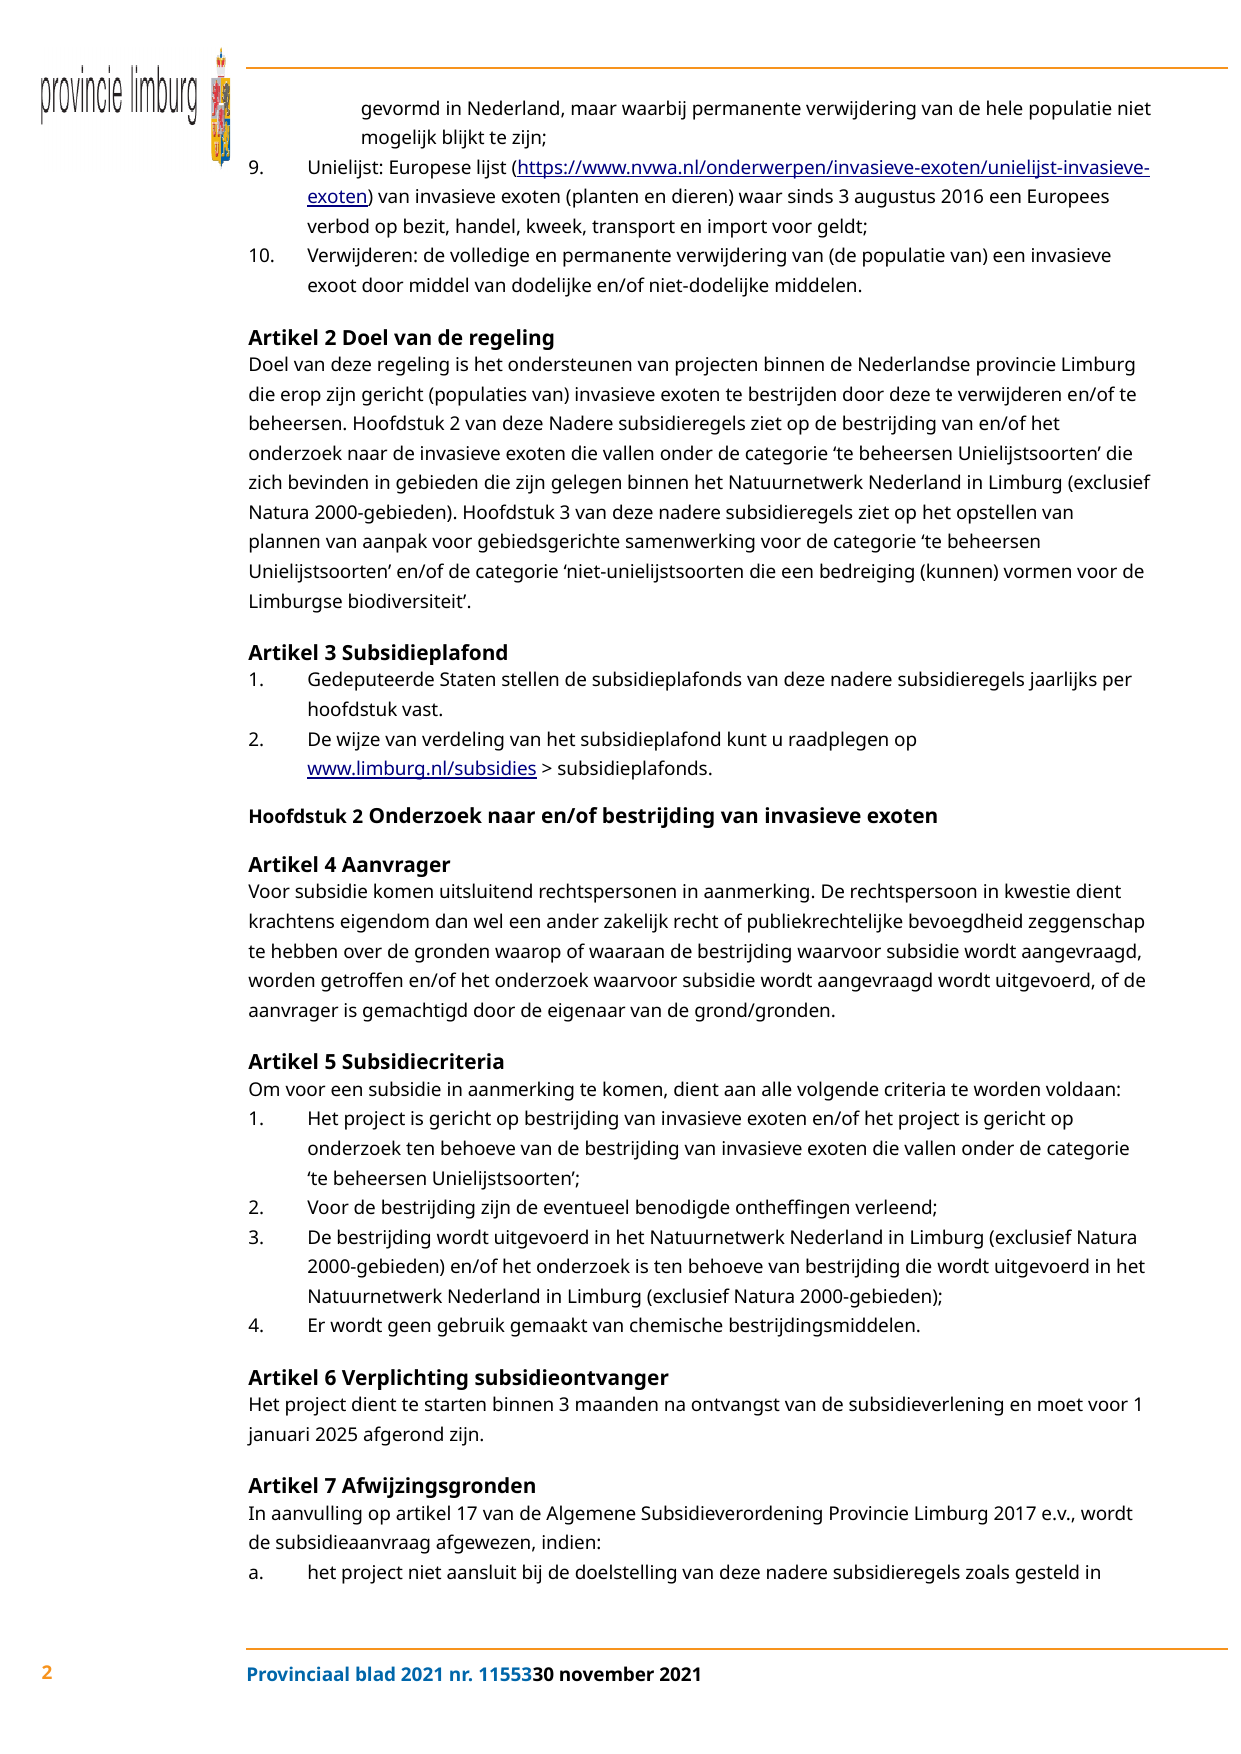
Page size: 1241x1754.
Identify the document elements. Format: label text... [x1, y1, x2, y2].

text Doel van deze regeling is het ondersteunen van projecten binnen de Nederlandse provincie Limburg die erop zijn gericht (populaties van) invasieve exoten te bestrijden door deze te verwijderen en/of te beheersen. Hoofdstuk 2 van deze Nadere subsidieregels ziet op de bestrijding van en/of het onderzoek naar de invasieve exoten die vallen onder de categorie ‘te beheersen Unielijstsoorten’ die zich bevinden in gebieden die zijn gelegen binnen het Natuurnetwerk Nederland in Limburg (exclusief Natura 2000-gebieden). Hoofdstuk 3 van deze nadere subsidieregels ziet op het opstellen van plannen van aanpak voor gebiedsgerichte samenwerking voor de categorie ‘te beheersen Unielijstsoorten’ en/of de categorie ‘niet-unielijstsoorten die een bedreiging (kunnen) vormen voor de Limburgse biodiversiteit’. [248, 351, 1152, 613]
text In aanvulling op artikel 17 van de Algemene Subsidieverordening Provincie Limburg 2017 e.v., wordt de subsidieaanvraag afgewezen, indien: [248, 1500, 1152, 1555]
text Artikel 7 Afwijzingsgronden [248, 1471, 1152, 1500]
list het project niet aansluit bij de doelstelling van deze nadere subsidieregels zoals gesteld in [248, 1559, 1152, 1585]
text Om voor een subsidie in aanmerking te komen, dient aan alle volgende criteria te worden voldaan: [248, 1076, 1152, 1102]
text Hoofdstuk 2 Onderzoek naar en/of bestrijding van invasieve exoten [248, 801, 1152, 829]
text Artikel 4 Aanvrager [248, 850, 1152, 879]
list Het project is gericht op bestrijding van invasieve exoten en/of het project is gericht op onderzoek ten behoeve van de bestrijding van invasieve exoten die vallen onder de categorie ‘te beheersen Unielijstsoorten’; [248, 1106, 1152, 1190]
text Voor subsidie komen uitsluitend rechtspersonen in aanmerking. De rechtspersoon in kwestie dient krachtens eigendom dan wel een ander zakelijk recht of publiekrechtelijke bevoegdheid zeggenschap te hebben over de gronden waarop of waaraan de bestrijding waarvoor subsidie wordt aangevraagd, worden getroffen en/of het onderzoek waarvoor subsidie wordt aangevraagd wordt uitgevoerd, of de aanvrager is gemachtigd door de eigenaar van de grond/gronden. [248, 879, 1152, 1023]
text Het project dient te starten binnen 3 maanden na ontvangst van de subsidieverlening en moet voor 1 januari 2025 afgerond zijn. [248, 1391, 1152, 1447]
list Voor de bestrijding zijn de eventueel benodigde ontheffingen verleend; [248, 1194, 1152, 1220]
text Artikel 6 Verplichting subsidieontvanger [248, 1363, 1152, 1391]
text Artikel 5 Subsidiecriteria [248, 1047, 1152, 1076]
list Er wordt geen gebruik gemaakt van chemische bestrijdingsmiddelen. [248, 1313, 1152, 1338]
list Unielijst: Europese lijst (https://www.nvwa.nl/onderwerpen/invasieve-exoten/unielijst-invasieve-exoten) van invasieve exoten (planten en dieren) waar sinds 3 augustus 2016 een Europees verbod op bezit, handel, kweek, transport en import voor geldt; [248, 154, 1152, 239]
text Artikel 2 Doel van de regeling [248, 323, 1152, 351]
list gevormd in Nederland, maar waarbij permanente verwijdering van de hele populatie niet mogelijk blijkt te zijn; [323, 95, 1152, 150]
list De wijze van verdeling van het subsidieplafond kunt u raadplegen op www.limburg.nl/subsidies > subsidieplafonds. [248, 726, 1152, 781]
list Verwijderen: de volledige en permanente verwijdering van (de populatie van) een invasieve exoot door middel van dodelijke en/of niet-dodelijke middelen. [248, 243, 1152, 298]
picture [41, 47, 231, 172]
list Gedeputeerde Staten stellen de subsidieplafonds van deze nadere subsidieregels jaarlijks per hoofdstuk vast. [248, 667, 1152, 722]
list De bestrijding wordt uitgevoerd in het Natuurnetwerk Nederland in Limburg (exclusief Natura 2000-gebieden) en/of het onderzoek is ten behoeve van bestrijding die wordt uitgevoerd in het Natuurnetwerk Nederland in Limburg (exclusief Natura 2000-gebieden); [248, 1224, 1152, 1309]
text Artikel 3 Subsidieplafond [248, 638, 1152, 667]
